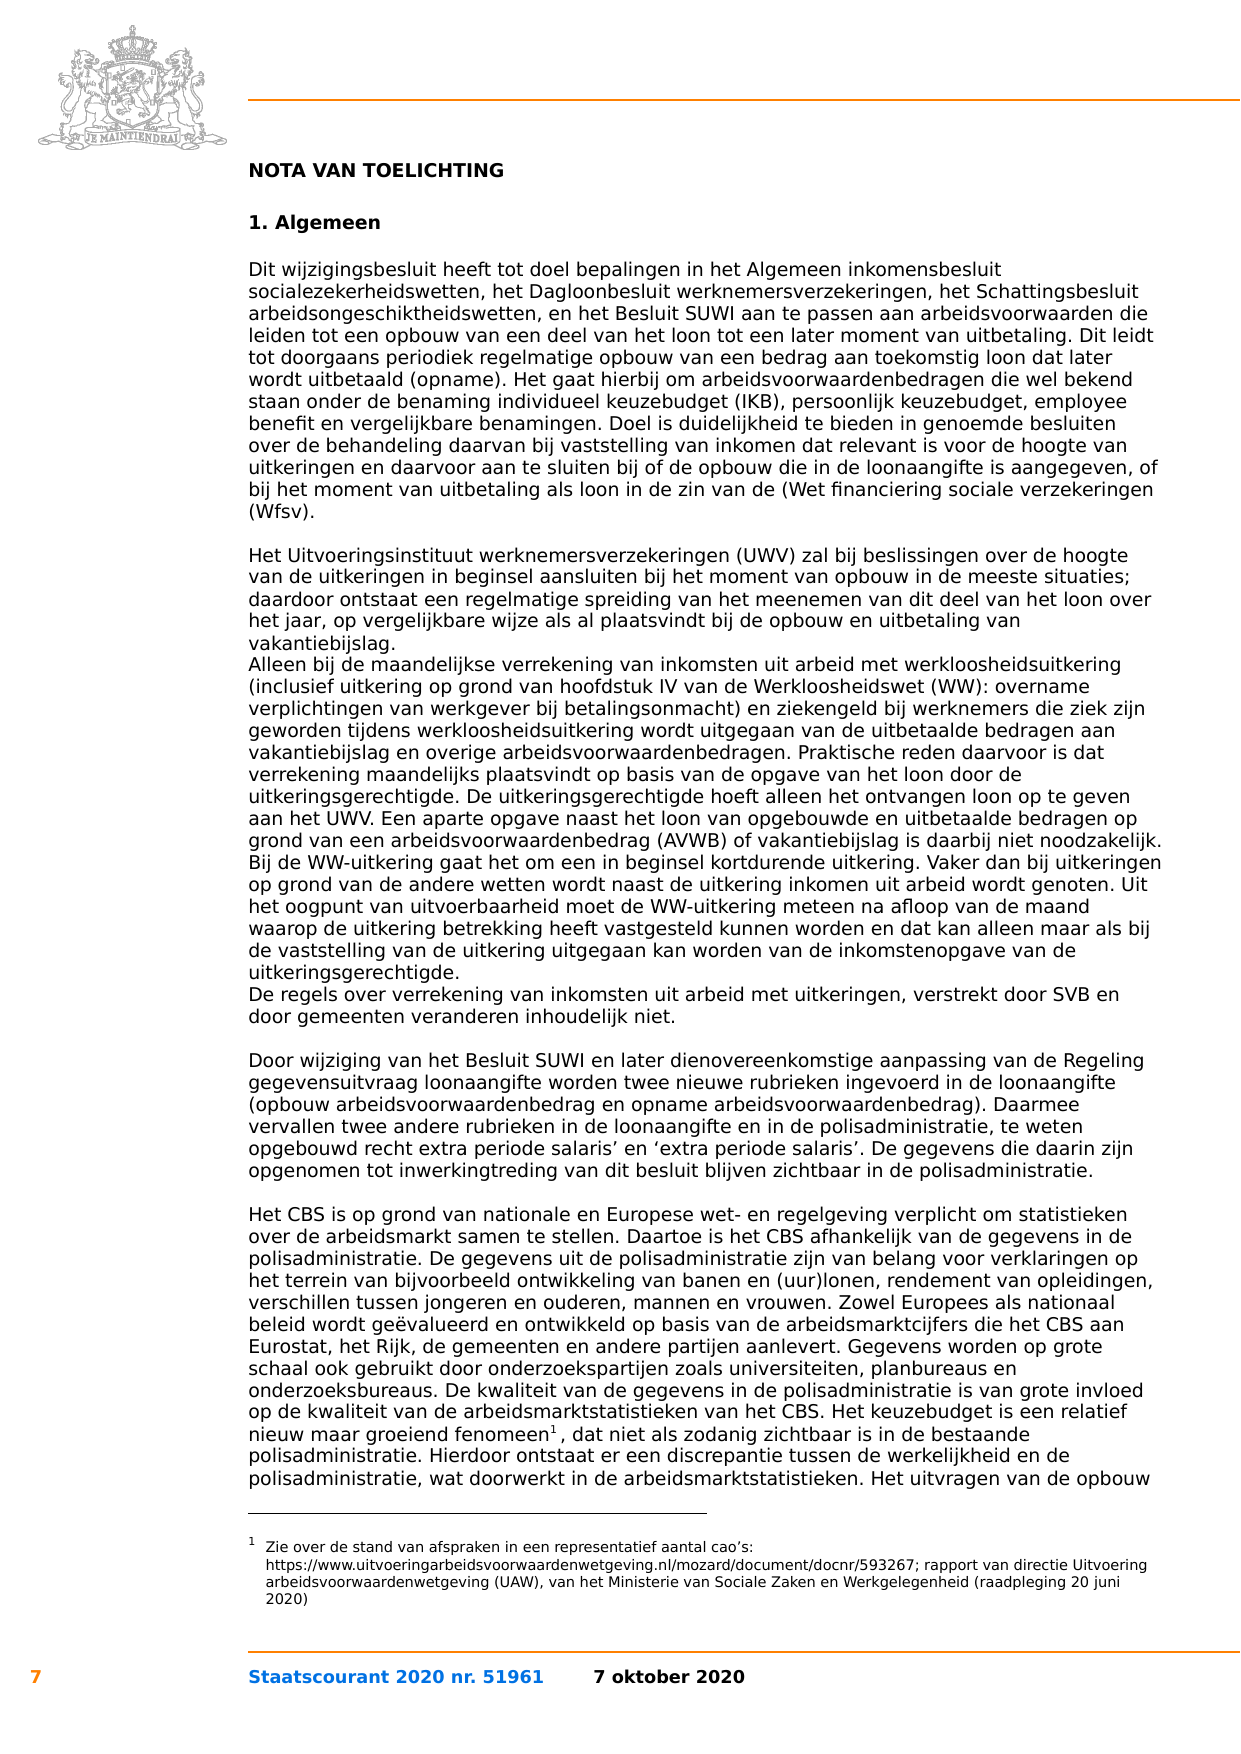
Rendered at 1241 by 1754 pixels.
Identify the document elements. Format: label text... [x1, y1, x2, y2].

text De regels over verrekening van inkomsten uit arbeid met uitkeringen, verstrekt door SVB en door gemeenten veranderen inhoudelijk niet. [248, 984, 1163, 1028]
text Het CBS is op grond van nationale en Europese wet- en regelgeving verplicht om statistieken over de arbeidsmarkt samen te stellen. Daartoe is het CBS afhankelijk van de gegevens in de polisadministratie. De gegevens uit de polisadministratie zijn van belang voor verklaringen op het terrein van bijvoorbeeld ontwikkeling van banen en (uur)lonen, rendement van opleidingen, verschillen tussen jongeren en ouderen, mannen en vrouwen. Zowel Europees als nationaal beleid wordt geëvalueerd en ontwikkeld op basis van de arbeidsmarktcijfers die het CBS aan Eurostat, het Rijk, de gemeenten en andere partijen aanlevert. Gegevens worden op grote schaal ook gebruikt door onderzoekspartijen zoals universiteiten, planbureaus en onderzoeksbureaus. De kwaliteit van de gegevens in de polisadministratie is van grote invloed op de kwaliteit van de arbeidsmarktstatistieken van het CBS. Het keuzebudget is een relatief nieuw maar groeiend fenomeen, dat niet als zodanig zichtbaar is in de bestaande polisadministratie. Hierdoor ontstaat er een discrepantie tussen de werkelijkheid en de polisadministratie, wat doorwerkt in de arbeidsmarktstatistieken. Het uitvragen van de opbouw [248, 1204, 1163, 1489]
subtitle 1. Algemeen [248, 212, 1163, 234]
text Het Uitvoeringsinstituut werknemersverzekeringen (UWV) zal bij beslissingen over de hoogte van de uitkeringen in beginsel aansluiten bij het moment van opbouw in de meeste situaties; daardoor ontstaat een regelmatige spreiding van het meenemen van dit deel van het loon over het jaar, op vergelijkbare wijze als al plaatsvindt bij de opbouw en uitbetaling van vakantiebijslag. [248, 544, 1163, 654]
text Alleen bij de maandelijkse verrekening van inkomsten uit arbeid met werkloosheidsuitkering (inclusief uitkering op grond van hoofdstuk IV van de Werkloosheidswet (WW): overname verplichtingen van werkgever bij betalingsonmacht) en ziekengeld bij werknemers die ziek zijn geworden tijdens werkloosheidsuitkering wordt uitgegaan van de uitbetaalde bedragen aan vakantiebijslag en overige arbeidsvoorwaardenbedragen. Praktische reden daarvoor is dat verrekening maandelijks plaatsvindt op basis van de opgave van het loon door de uitkeringsgerechtigde. De uitkeringsgerechtigde hoeft alleen het ontvangen loon op te geven aan het UWV. Een aparte opgave naast het loon van opgebouwde en uitbetaalde bedragen op grond van een arbeidsvoorwaardenbedrag (AVWB) of vakantiebijslag is daarbij niet noodzakelijk. Bij de WW-uitkering gaat het om een in beginsel kortdurende uitkering. Vaker dan bij uitkeringen op grond van de andere wetten wordt naast de uitkering inkomen uit arbeid wordt genoten. Uit het oogpunt van uitvoerbaarheid moet de WW-uitkering meteen na afloop van de maand waarop de uitkering betrekking heeft vastgesteld kunnen worden en dat kan alleen maar als bij de vaststelling van de uitkering uitgegaan kan worden van de inkomstenopgave van de uitkeringsgerechtigde. [248, 654, 1163, 984]
subtitle NOTA VAN TOELICHTING [248, 160, 1163, 182]
picture [38, 25, 227, 150]
text Dit wijzigingsbesluit heeft tot doel bepalingen in het Algemeen inkomensbesluit socialezekerheidswetten, het Dagloonbesluit werknemersverzekeringen, het Schattingsbesluit arbeidsongeschiktheidswetten, en het Besluit SUWI aan te passen aan arbeidsvoorwaarden die leiden tot een opbouw van een deel van het loon tot een later moment van uitbetaling. Dit leidt tot doorgaans periodiek regelmatige opbouw van een bedrag aan toekomstig loon dat later wordt uitbetaald (opname). Het gaat hierbij om arbeidsvoorwaardenbedragen die wel bekend staan onder de benaming individueel keuzebudget (IKB), persoonlijk keuzebudget, employee benefit en vergelijkbare benamingen. Doel is duidelijkheid te bieden in genoemde besluiten over de behandeling daarvan bij vaststelling van inkomen dat relevant is voor de hoogte van uitkeringen en daarvoor aan te sluiten bij of de opbouw die in de loonaangifte is aangegeven, of bij het moment van uitbetaling als loon in de zin van de (Wet financiering sociale verzekeringen (Wfsv). [248, 259, 1163, 523]
text Door wijziging van het Besluit SUWI en later dienovereenkomstige aanpassing van de Regeling gegevensuitvraag loonaangifte worden twee nieuwe rubrieken ingevoerd in de loonaangifte (opbouw arbeidsvoorwaardenbedrag en opname arbeidsvoorwaardenbedrag). Daarmee vervallen twee andere rubrieken in de loonaangifte en in de polisadministratie, te weten opgebouwd recht extra periode salaris’ en ‘extra periode salaris’. De gegevens die daarin zijn opgenomen tot inwerkingtreding van dit besluit blijven zichtbaar in de polisadministratie. [248, 1050, 1163, 1182]
text Zie over de stand van afspraken in een representatief aantal cao’s: https://www.uitvoeringarbeidsvoorwaardenwetgeving.nl/mozard/document/docnr/593267; rapport van directie Uitvoering arbeidsvoorwaardenwetgeving (UAW), van het Ministerie van Sociale Zaken en Werkgelegenheid (raadpleging 20 juni 2020) [248, 1535, 1163, 1608]
